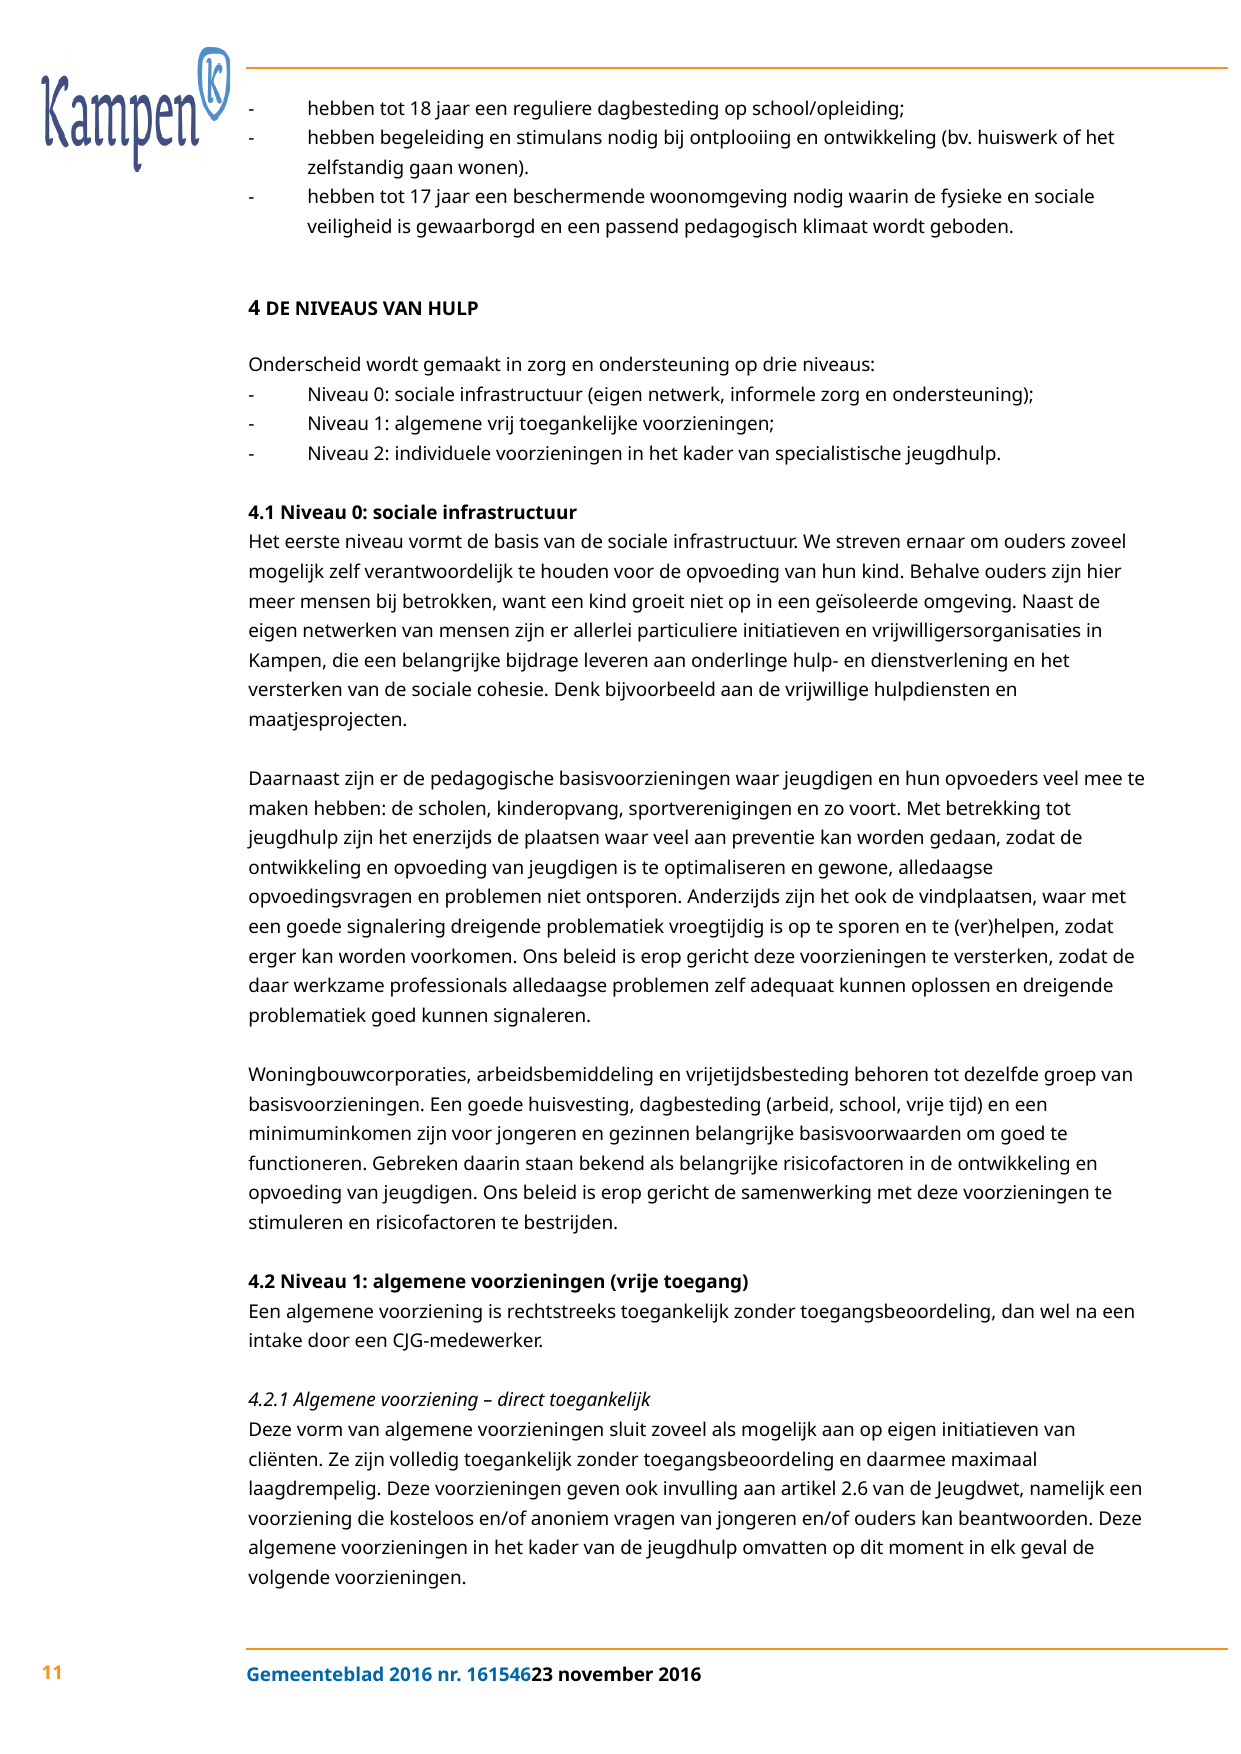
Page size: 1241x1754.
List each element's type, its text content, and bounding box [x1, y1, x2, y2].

list Niveau 0: sociale infrastructuur (eigen netwerk, informele zorg en ondersteuning); [248, 381, 1152, 406]
text Deze vorm van algemene voorzieningen sluit zoveel als mogelijk aan op eigen initiatieven van cliënten. Ze zijn volledig toegankelijk zonder toegangsbeoordeling en daarmee maximaal laagdrempelig. Deze voorzieningen geven ook invulling aan artikel 2.6 van de Jeugdwet, namelijk een voorziening die kosteloos en/of anoniem vragen van jongeren en/of ouders kan beantwoorden. Deze algemene voorzieningen in het kader van de jeugdhulp omvatten op dit moment in elk geval de volgende voorzieningen. [248, 1416, 1152, 1590]
text Het eerste niveau vormt de basis van de sociale infrastructuur. We streven ernaar om ouders zoveel mogelijk zelf verantwoordelijk te houden voor de opvoeding van hun kind. Behalve ouders zijn hier meer mensen bij betrokken, want een kind groeit niet op in een geïsoleerde omgeving. Naast de eigen netwerken van mensen zijn er allerlei particuliere initiatieven en vrijwilligersorganisaties in Kampen, die een belangrijke bijdrage leveren aan onderlinge hulp- en dienstverlening en het versterken van de sociale cohesie. Denk bijvoorbeeld aan de vrijwillige hulpdiensten en maatjesprojecten. [248, 529, 1152, 732]
text 4 DE NIVEAUS VAN HULP [248, 293, 1152, 322]
list hebben tot 18 jaar een reguliere dagbesteding op school/opleiding; [248, 95, 1152, 121]
text 4.1 Niveau 0: sociale infrastructuur [248, 499, 1152, 525]
list Niveau 2: individuele voorzieningen in het kader van specialistische jeugdhulp. [248, 440, 1152, 466]
text Woningbouwcorporaties, arbeidsbemiddeling en vrijetijdsbesteding behoren tot dezelfde groep van basisvoorzieningen. Een goede huisvesting, dagbesteding (arbeid, school, vrije tijd) en een minimuminkomen zijn voor jongeren en gezinnen belangrijke basisvoorwaarden om goed te functioneren. Gebreken daarin staan bekend als belangrijke risicofactoren in de ontwikkeling en opvoeding van jeugdigen. Ons beleid is erop gericht de samenwerking met deze voorzieningen te stimuleren en risicofactoren te bestrijden. [248, 1061, 1152, 1235]
text Daarnaast zijn er de pedagogische basisvoorzieningen waar jeugdigen en hun opvoeders veel mee te maken hebben: de scholen, kinderopvang, sportverenigingen en zo voort. Met betrekking tot jeugdhulp zijn het enerzijds de plaatsen waar veel aan preventie kan worden gedaan, zodat de ontwikkeling en opvoeding van jeugdigen is te optimaliseren en gewone, alledaagse opvoedingsvragen en problemen niet ontsporen. Anderzijds zijn het ook de vindplaatsen, waar met een goede signalering dreigende problematiek vroegtijdig is op te sporen en te (ver)helpen, zodat erger kan worden voorkomen. Ons beleid is erop gericht deze voorzieningen te versterken, zodat de daar werkzame professionals alledaagse problemen zelf adequaat kunnen oplossen en dreigende problematiek goed kunnen signaleren. [248, 765, 1152, 1028]
list hebben begeleiding en stimulans nodig bij ontplooiing en ontwikkeling (bv. huiswerk of het zelfstandig gaan wonen). [248, 124, 1152, 180]
picture [41, 47, 231, 172]
text 4.2.1 Algemene voorziening – direct toegankelijk [248, 1387, 1152, 1412]
text Onderscheid wordt gemaakt in zorg en ondersteuning op drie niveaus: [248, 351, 1152, 377]
list Niveau 1: algemene vrij toegankelijke voorzieningen; [248, 410, 1152, 436]
text Een algemene voorziening is rechtstreeks toegankelijk zonder toegangsbeoordeling, dan wel na een intake door een CJG-medewerker. [248, 1298, 1152, 1353]
text 4.2 Niveau 1: algemene voorzieningen (vrije toegang) [248, 1268, 1152, 1294]
list hebben tot 17 jaar een beschermende woonomgeving nodig waarin de fysieke en sociale veiligheid is gewaarborgd en een passend pedagogisch klimaat wordt geboden. [248, 183, 1152, 239]
